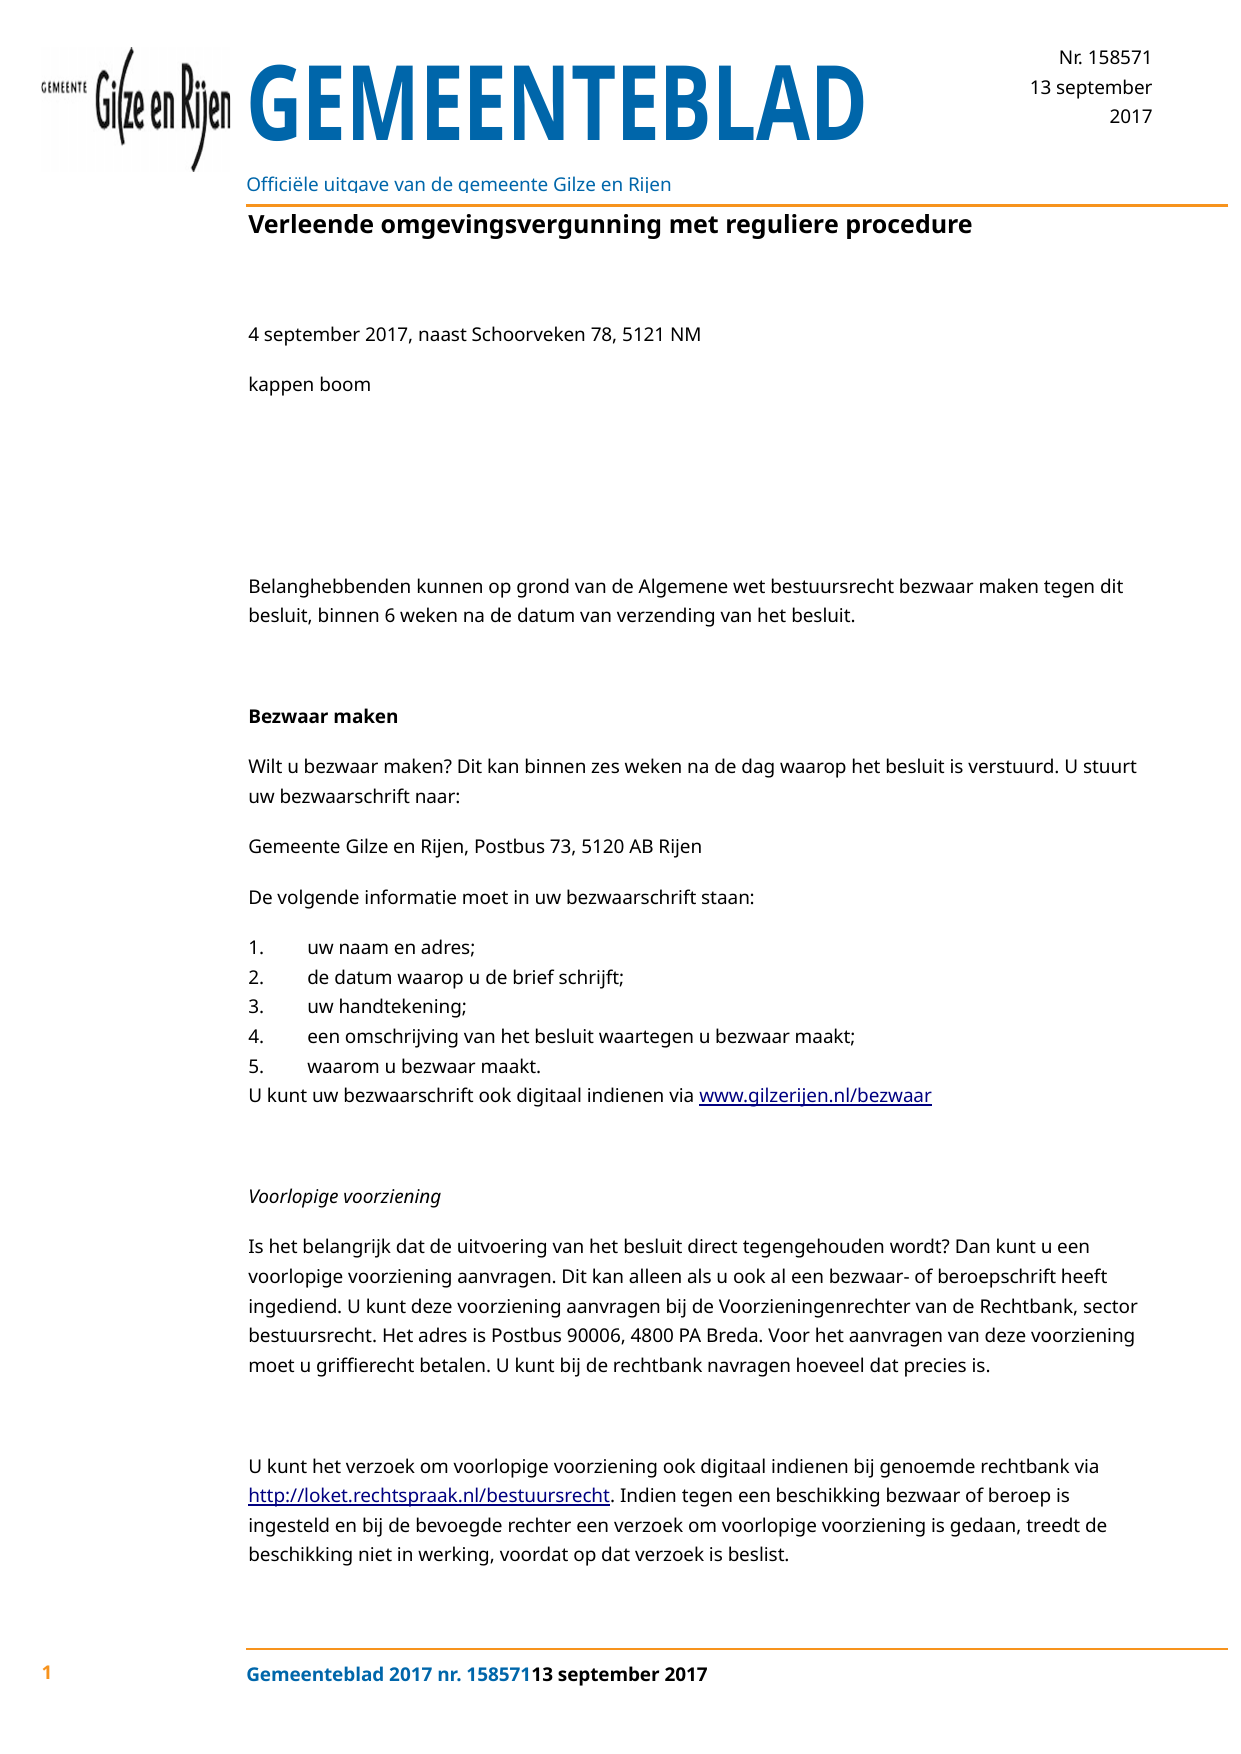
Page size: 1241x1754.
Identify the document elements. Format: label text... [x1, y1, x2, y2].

text U kunt het verzoek om voorlopige voorziening ook digitaal indienen bij genoemde rechtbank via http://loket.rechtspraak.nl/bestuursrecht. Indien tegen een beschikking bezwaar of beroep is ingesteld en bij de bevoegde rechter een verzoek om voorlopige voorziening is gedaan, treedt de beschikking niet in werking, voordat op dat verzoek is beslist. [248, 1453, 1152, 1567]
list uw naam en adres; [248, 934, 1152, 960]
text De volgende informatie moet in uw bezwaarschrift staan: [248, 884, 1152, 910]
list een omschrijving van het besluit waartegen u bezwaar maakt; [248, 1023, 1152, 1049]
text 4 september 2017, naast Schoorveken 78, 5121 NM [248, 321, 1152, 346]
text U kunt uw bezwaarschrift ook digitaal indienen via www.gilzerijen.nl/bezwaar [248, 1082, 1152, 1108]
picture [41, 47, 231, 172]
text Verleende omgevingsvergunning met reguliere procedure [248, 207, 1152, 241]
text Voorlopige voorziening [248, 1183, 1152, 1209]
list uw handtekening; [248, 994, 1152, 1019]
text Belanghebbenden kunnen op grond van de Algemene wet bestuursrecht bezwaar maken tegen dit besluit, binnen 6 weken na de datum van verzending van het besluit. [248, 573, 1152, 628]
list de datum waarop u de brief schrijft; [248, 964, 1152, 990]
text Bezwaar maken [248, 703, 1152, 729]
text Is het belangrijk dat de uitvoering van het besluit direct tegengehouden wordt? Dan kunt u een voorlopige voorziening aanvragen. Dit kan alleen als u ook al een bezwaar- of beroepschrift heeft ingediend. U kunt deze voorziening aanvragen bij de Voorzieningenrechter van de Rechtbank, sector bestuursrecht. Het adres is Postbus 90006, 4800 PA Breda. Voor het aanvragen van deze voorziening moet u griffierecht betalen. U kunt bij de rechtbank navragen hoeveel dat precies is. [248, 1234, 1152, 1378]
text Gemeente Gilze en Rijen, Postbus 73, 5120 AB Rijen [248, 834, 1152, 859]
text Wilt u bezwaar maken? Dit kan binnen zes weken na de dag waarop het besluit is verstuurd. U stuurt uw bezwaarschrift naar: [248, 754, 1152, 809]
list waarom u bezwaar maakt. [248, 1053, 1152, 1078]
text kappen boom [248, 371, 1152, 397]
